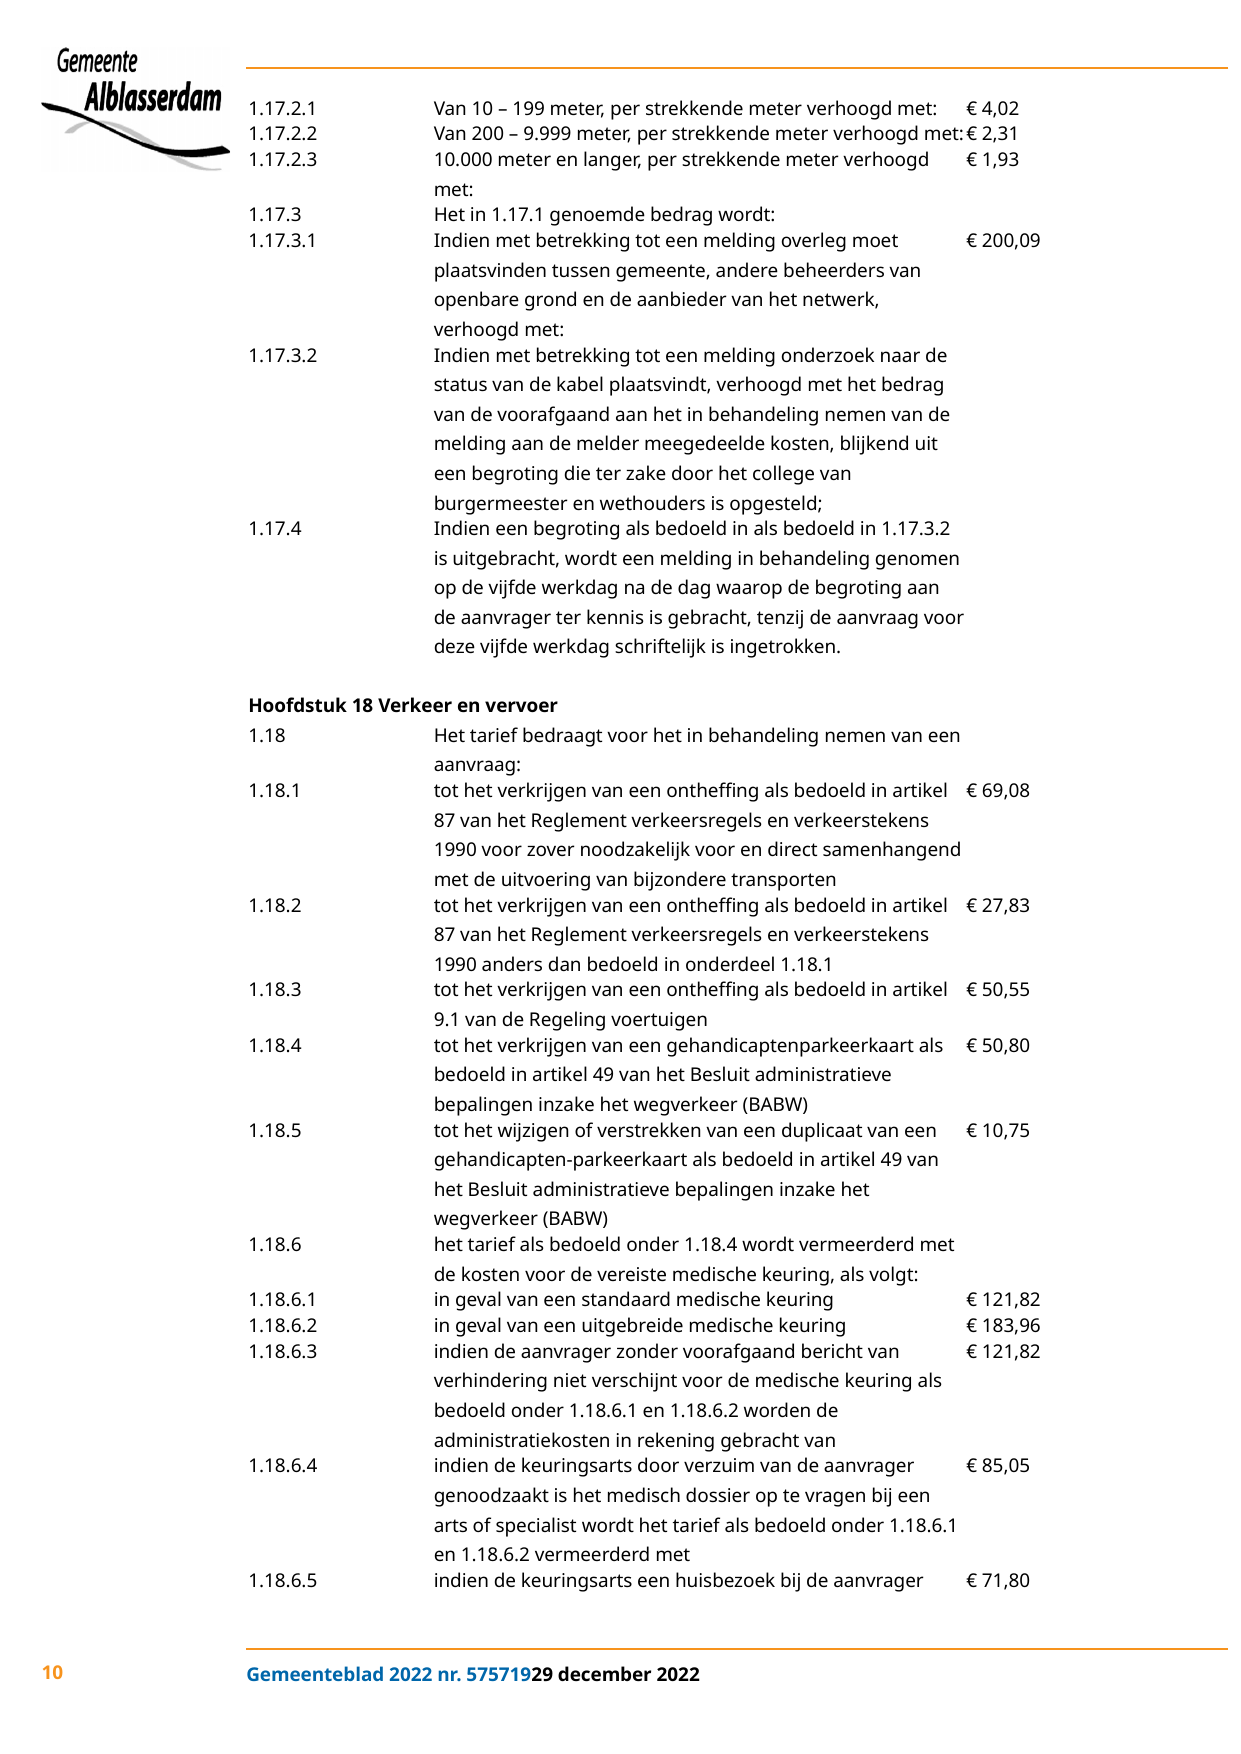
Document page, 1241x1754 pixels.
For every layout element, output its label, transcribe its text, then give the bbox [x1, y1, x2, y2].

table_cell Indien een begroting als bedoeld in als bedoeld in 1.17.3.2 is uitgebracht, wordt een melding in behandeling genomen op de vijfde werkdag na de dag waarop de begroting aan de aanvrager ter kennis is gebracht, tenzij de aanvraag voor deze vijfde werkdag schriftelijk is ingetrokken. [434, 515, 966, 659]
table_cell 1.18.5 [248, 1117, 433, 1231]
table_cell € 71,80 [966, 1567, 1152, 1593]
table_cell 1.18.6.2 [248, 1313, 433, 1338]
table_cell Indien met betrekking tot een melding onderzoek naar de status van de kabel plaatsvindt, verhoogd met het bedrag van de voorafgaand aan het in behandeling nemen van de melding aan de melder meegedeelde kosten, blijkend uit een begroting die ter zake door het college van burgermeester en wethouders is opgesteld; [434, 342, 966, 515]
table_cell € 2,31 [966, 121, 1152, 146]
table_cell € 121,82 [966, 1338, 1152, 1453]
table_cell 1.18.6.5 [248, 1567, 433, 1593]
table_cell € 69,08 [966, 777, 1152, 892]
table_cell 1.17.3.1 [248, 227, 433, 342]
table_cell tot het wijzigen of verstrekken van een duplicaat van een gehandicapten-parkeerkaart als bedoeld in artikel 49 van het Besluit administratieve bepalingen inzake het wegverkeer (BABW) [434, 1117, 966, 1231]
table_cell 1.17.4 [248, 515, 433, 659]
table_cell [966, 342, 1152, 515]
table_header Het tarief bedraagt voor het in behandeling nemen van een aanvraag: [434, 722, 966, 777]
table_cell in geval van een uitgebreide medische keuring [434, 1313, 966, 1338]
table_cell 1.18.6.4 [248, 1453, 433, 1567]
text Hoofdstuk 18 Verkeer en vervoer [248, 692, 1152, 718]
table_cell 1.18.3 [248, 977, 433, 1032]
table_cell € 200,09 [966, 227, 1152, 342]
table_cell [966, 1231, 1152, 1287]
table_cell 1.17.3 [248, 202, 433, 227]
table_cell tot het verkrijgen van een gehandicaptenparkeerkaart als bedoeld in artikel 49 van het Besluit administratieve bepalingen inzake het wegverkeer (BABW) [434, 1032, 966, 1117]
table_cell € 27,83 [966, 892, 1152, 977]
table_cell € 4,02 [966, 95, 1152, 121]
table_cell 1.18.6.1 [248, 1287, 433, 1312]
table_header 1.18 [248, 722, 433, 777]
table_cell € 50,55 [966, 977, 1152, 1032]
table_cell 1.18.4 [248, 1032, 433, 1117]
table_cell € 1,93 [966, 146, 1152, 202]
picture [41, 47, 231, 172]
table_cell € 121,82 [966, 1287, 1152, 1312]
table_cell Van 200 – 9.999 meter, per strekkende meter verhoogd met: [434, 121, 966, 146]
table_cell € 10,75 [966, 1117, 1152, 1231]
table_cell 1.18.1 [248, 777, 433, 892]
table_cell € 183,96 [966, 1313, 1152, 1338]
table_cell tot het verkrijgen van een ontheffing als bedoeld in artikel 9.1 van de Regeling voertuigen [434, 977, 966, 1032]
table_header [966, 722, 1152, 777]
table_cell indien de aanvrager zonder voorafgaand bericht van verhindering niet verschijnt voor de medische keuring als bedoeld onder 1.18.6.1 en 1.18.6.2 worden de administratiekosten in rekening gebracht van [434, 1338, 966, 1453]
table_cell [966, 202, 1152, 227]
table_cell tot het verkrijgen van een ontheffing als bedoeld in artikel 87 van het Reglement verkeersregels en verkeerstekens 1990 voor zover noodzakelijk voor en direct samenhangend met de uitvoering van bijzondere transporten [434, 777, 966, 892]
table_cell Van 10 – 199 meter, per strekkende meter verhoogd met: [434, 95, 966, 121]
table_cell € 85,05 [966, 1453, 1152, 1567]
table_cell indien de keuringsarts door verzuim van de aanvrager genoodzaakt is het medisch dossier op te vragen bij een arts of specialist wordt het tarief als bedoeld onder 1.18.6.1 en 1.18.6.2 vermeerderd met [434, 1453, 966, 1567]
table_cell indien de keuringsarts een huisbezoek bij de aanvrager [434, 1567, 966, 1593]
table_cell 10.000 meter en langer, per strekkende meter verhoogd met: [434, 146, 966, 202]
table_cell tot het verkrijgen van een ontheffing als bedoeld in artikel 87 van het Reglement verkeersregels en verkeerstekens 1990 anders dan bedoeld in onderdeel 1.18.1 [434, 892, 966, 977]
table_cell 1.17.2.2 [248, 121, 433, 146]
table_cell 1.17.2.3 [248, 146, 433, 202]
table_cell Indien met betrekking tot een melding overleg moet plaatsvinden tussen gemeente, andere beheerders van openbare grond en de aanbieder van het netwerk, verhoogd met: [434, 227, 966, 342]
table_cell 1.17.2.1 [248, 95, 433, 121]
table_cell 1.18.6.3 [248, 1338, 433, 1453]
table_cell Het in 1.17.1 genoemde bedrag wordt: [434, 202, 966, 227]
table_cell 1.17.3.2 [248, 342, 433, 515]
table_cell 1.18.6 [248, 1231, 433, 1287]
table_cell 1.18.2 [248, 892, 433, 977]
table_cell € 50,80 [966, 1032, 1152, 1117]
table_cell het tarief als bedoeld onder 1.18.4 wordt vermeerderd met de kosten voor de vereiste medische keuring, als volgt: [434, 1231, 966, 1287]
table_cell [966, 515, 1152, 659]
table_cell in geval van een standaard medische keuring [434, 1287, 966, 1312]
